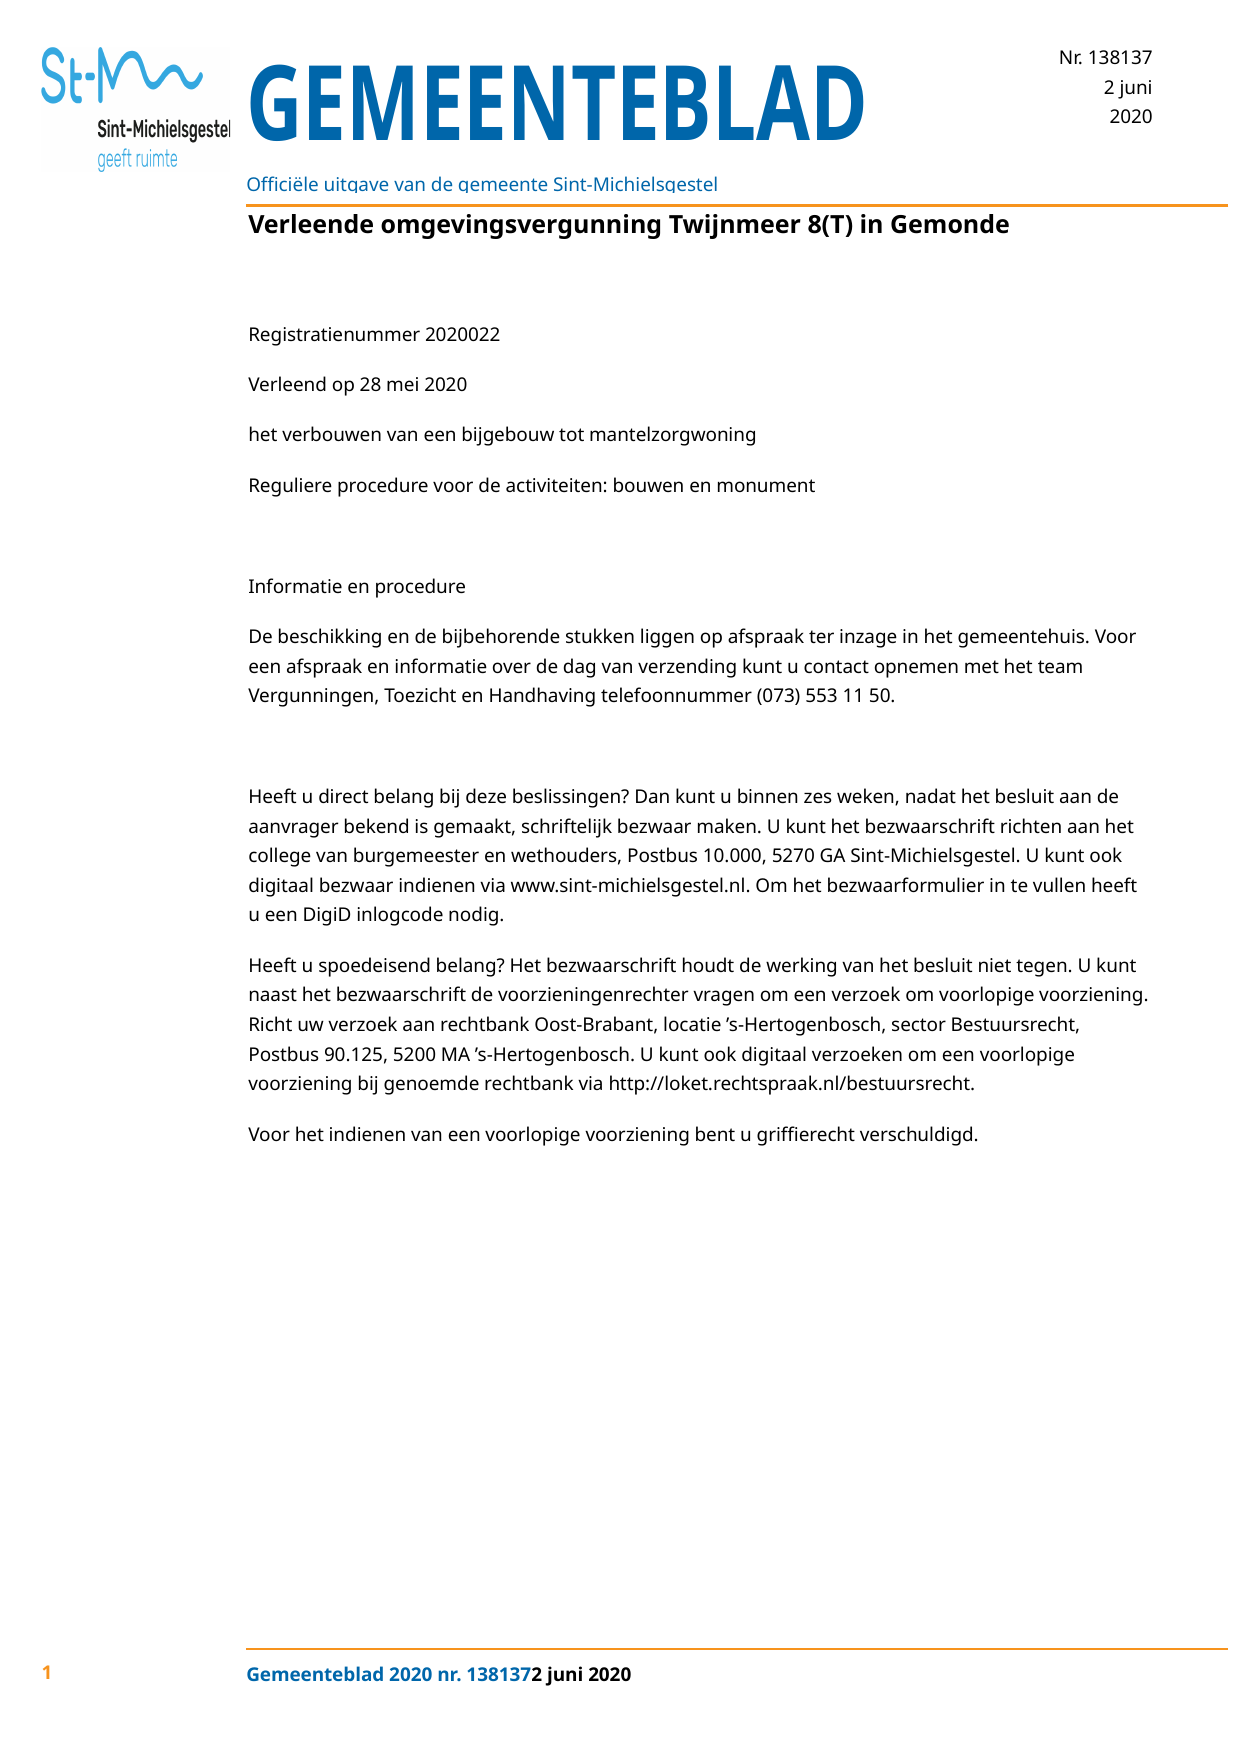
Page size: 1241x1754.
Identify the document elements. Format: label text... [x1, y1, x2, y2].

text Informatie en procedure [248, 573, 1152, 598]
text het verbouwen van een bijgebouw tot mantelzorgwoning [248, 422, 1152, 447]
text De beschikking en de bijbehorende stukken liggen op afspraak ter inzage in het gemeentehuis. Voor een afspraak en informatie over de dag van verzending kunt u contact opnemen met het team Vergunningen, Toezicht en Handhaving telefoonnummer (073) 553 11 50. [248, 623, 1152, 708]
text Reguliere procedure voor de activiteiten: bouwen en monument [248, 472, 1152, 498]
text Heeft u spoedeisend belang? Het bezwaarschrift houdt de werking van het besluit niet tegen. U kunt naast het bezwaarschrift de voorzieningenrechter vragen om een verzoek om voorlopige voorziening. Richt uw verzoek aan rechtbank Oost-Brabant, locatie ’s-Hertogenbosch, sector Bestuursrecht, Postbus 90.125, 5200 MA ’s-Hertogenbosch. U kunt ook digitaal verzoeken om een voorlopige voorziening bij genoemde rechtbank via http://loket.rechtspraak.nl/bestuursrecht. [248, 952, 1152, 1096]
text Heeft u direct belang bij deze beslissingen? Dan kunt u binnen zes weken, nadat het besluit aan de aanvrager bekend is gemaakt, schriftelijk bezwaar maken. U kunt het bezwaarschrift richten aan het college van burgemeester en wethouders, Postbus 10.000, 5270 GA Sint-Michielsgestel. U kunt ook digitaal bezwaar indienen via www.sint-michielsgestel.nl. Om het bezwaarformulier in te vullen heeft u een DigiD inlogcode nodig. [248, 783, 1152, 927]
text Registratienummer 2020022 [248, 321, 1152, 346]
text Verleend op 28 mei 2020 [248, 371, 1152, 397]
text Voor het indienen van een voorlopige voorziening bent u griffierecht verschuldigd. [248, 1121, 1152, 1146]
text Verleende omgevingsvergunning Twijnmeer 8(T) in Gemonde [248, 207, 1152, 241]
picture [41, 47, 231, 172]
